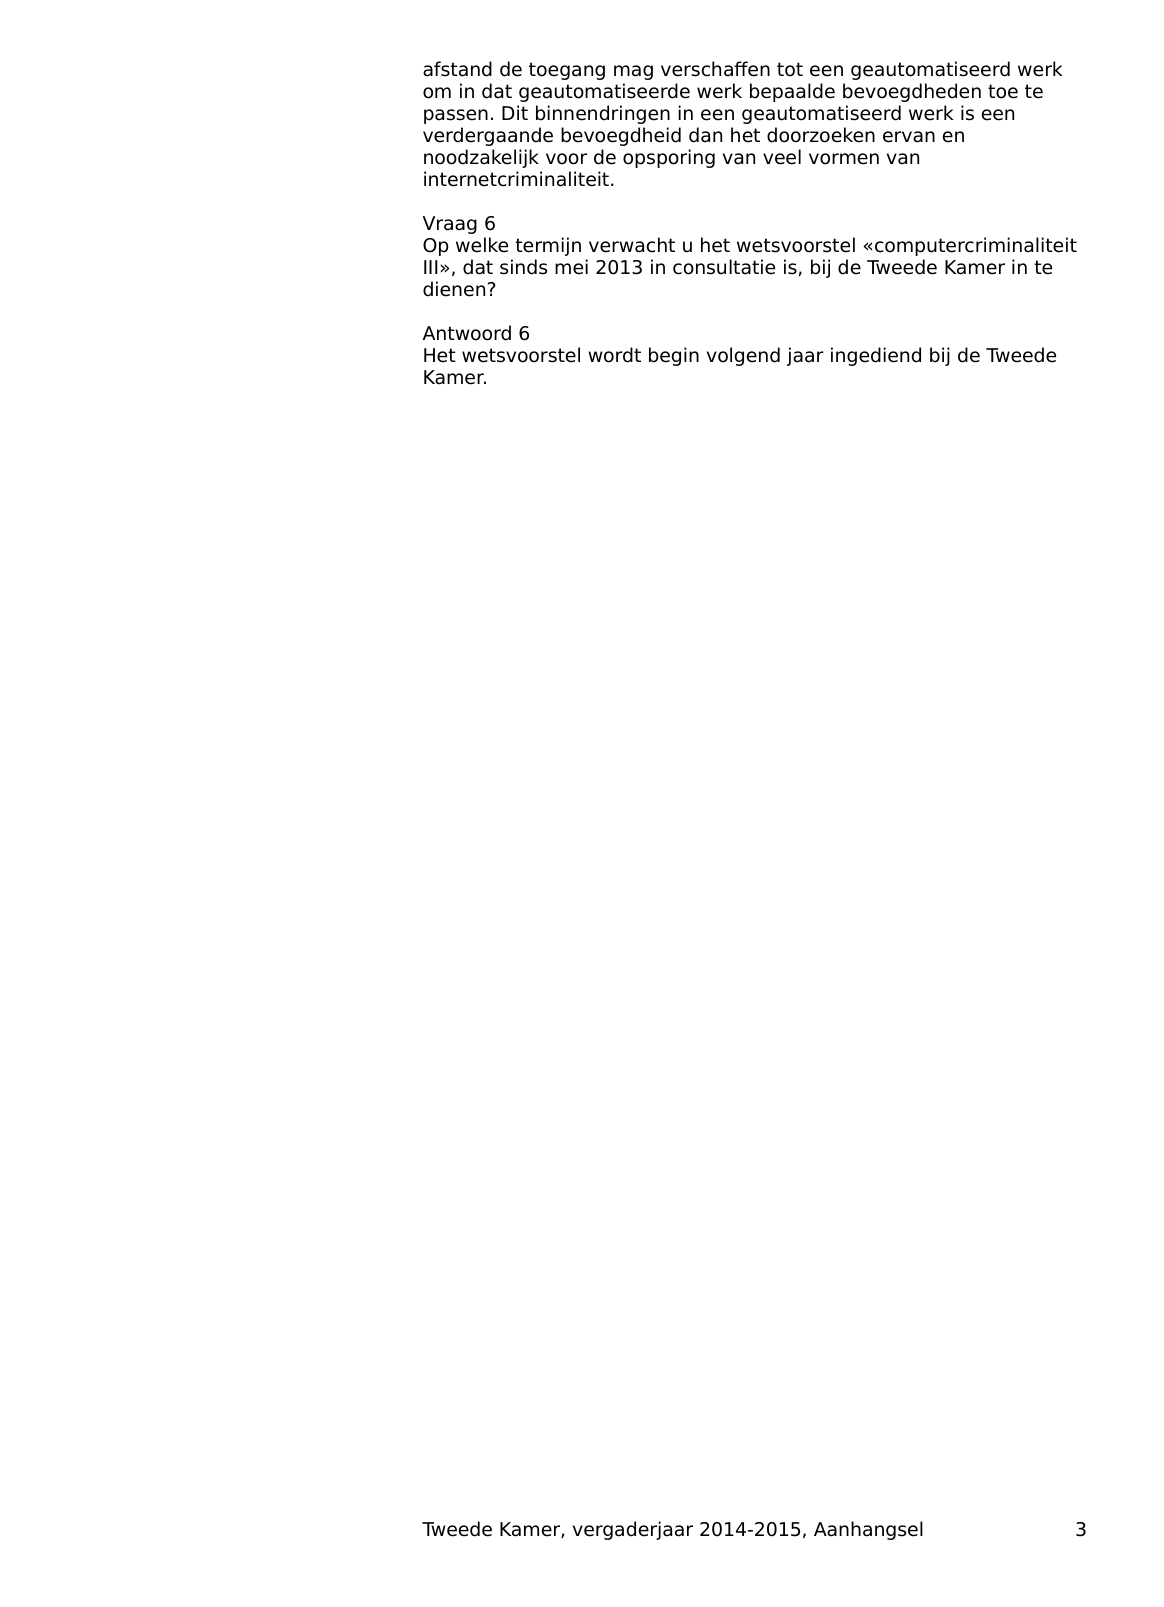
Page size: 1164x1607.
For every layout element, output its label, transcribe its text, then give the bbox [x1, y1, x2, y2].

text Vraag 6 [422, 213, 1087, 235]
text Antwoord 6 [422, 323, 1087, 345]
text afstand de toegang mag verschaffen tot een geautomatiseerd werk om in dat geautomatiseerde werk bepaalde bevoegdheden toe te passen. Dit binnendringen in een geautomatiseerd werk is een verdergaande bevoegdheid dan het doorzoeken ervan en noodzakelijk voor de opsporing van veel vormen van internetcriminaliteit. [422, 59, 1087, 191]
text Het wetsvoorstel wordt begin volgend jaar ingediend bij de Tweede Kamer. [422, 345, 1087, 389]
text Op welke termijn verwacht u het wetsvoorstel «computercriminaliteit III», dat sinds mei 2013 in consultatie is, bij de Tweede Kamer in te dienen? [422, 235, 1087, 301]
